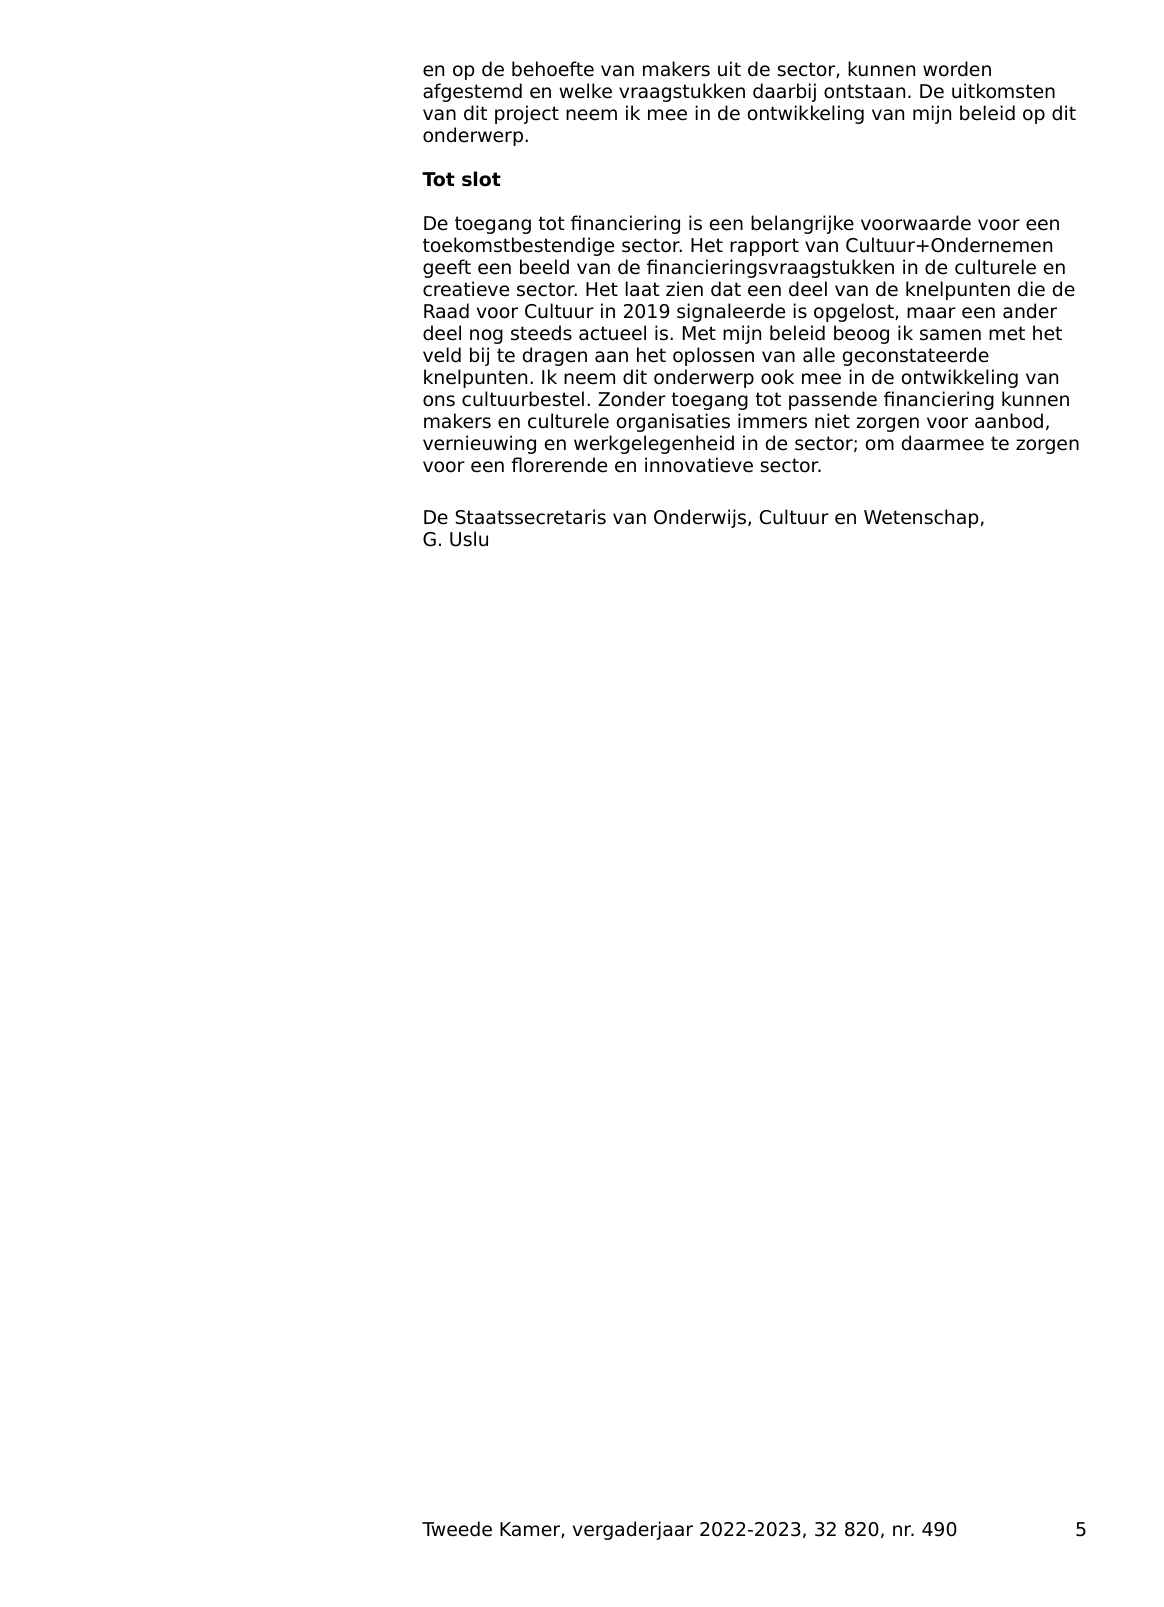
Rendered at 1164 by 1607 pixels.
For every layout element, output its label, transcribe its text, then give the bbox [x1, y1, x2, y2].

text De toegang tot financiering is een belangrijke voorwaarde voor een toekomstbestendige sector. Het rapport van Cultuur+Ondernemen geeft een beeld van de financieringsvraagstukken in de culturele en creatieve sector. Het laat zien dat een deel van de knelpunten die de Raad voor Cultuur in 2019 signaleerde is opgelost, maar een ander deel nog steeds actueel is. Met mijn beleid beoog ik samen met het veld bij te dragen aan het oplossen van alle geconstateerde knelpunten. Ik neem dit onderwerp ook mee in de ontwikkeling van ons cultuurbestel. Zonder toegang tot passende financiering kunnen makers en culturele organisaties immers niet zorgen voor aanbod, vernieuwing en werkgelegenheid in de sector; om daarmee te zorgen voor een florerende en innovatieve sector. [422, 213, 1087, 477]
text De Staatssecretaris van Onderwijs, Cultuur en Wetenschap, G. Uslu [422, 507, 1087, 551]
subtitle Tot slot [422, 169, 1087, 191]
text en op de behoefte van makers uit de sector, kunnen worden afgestemd en welke vraagstukken daarbij ontstaan. De uitkomsten van dit project neem ik mee in de ontwikkeling van mijn beleid op dit onderwerp. [422, 59, 1087, 147]
